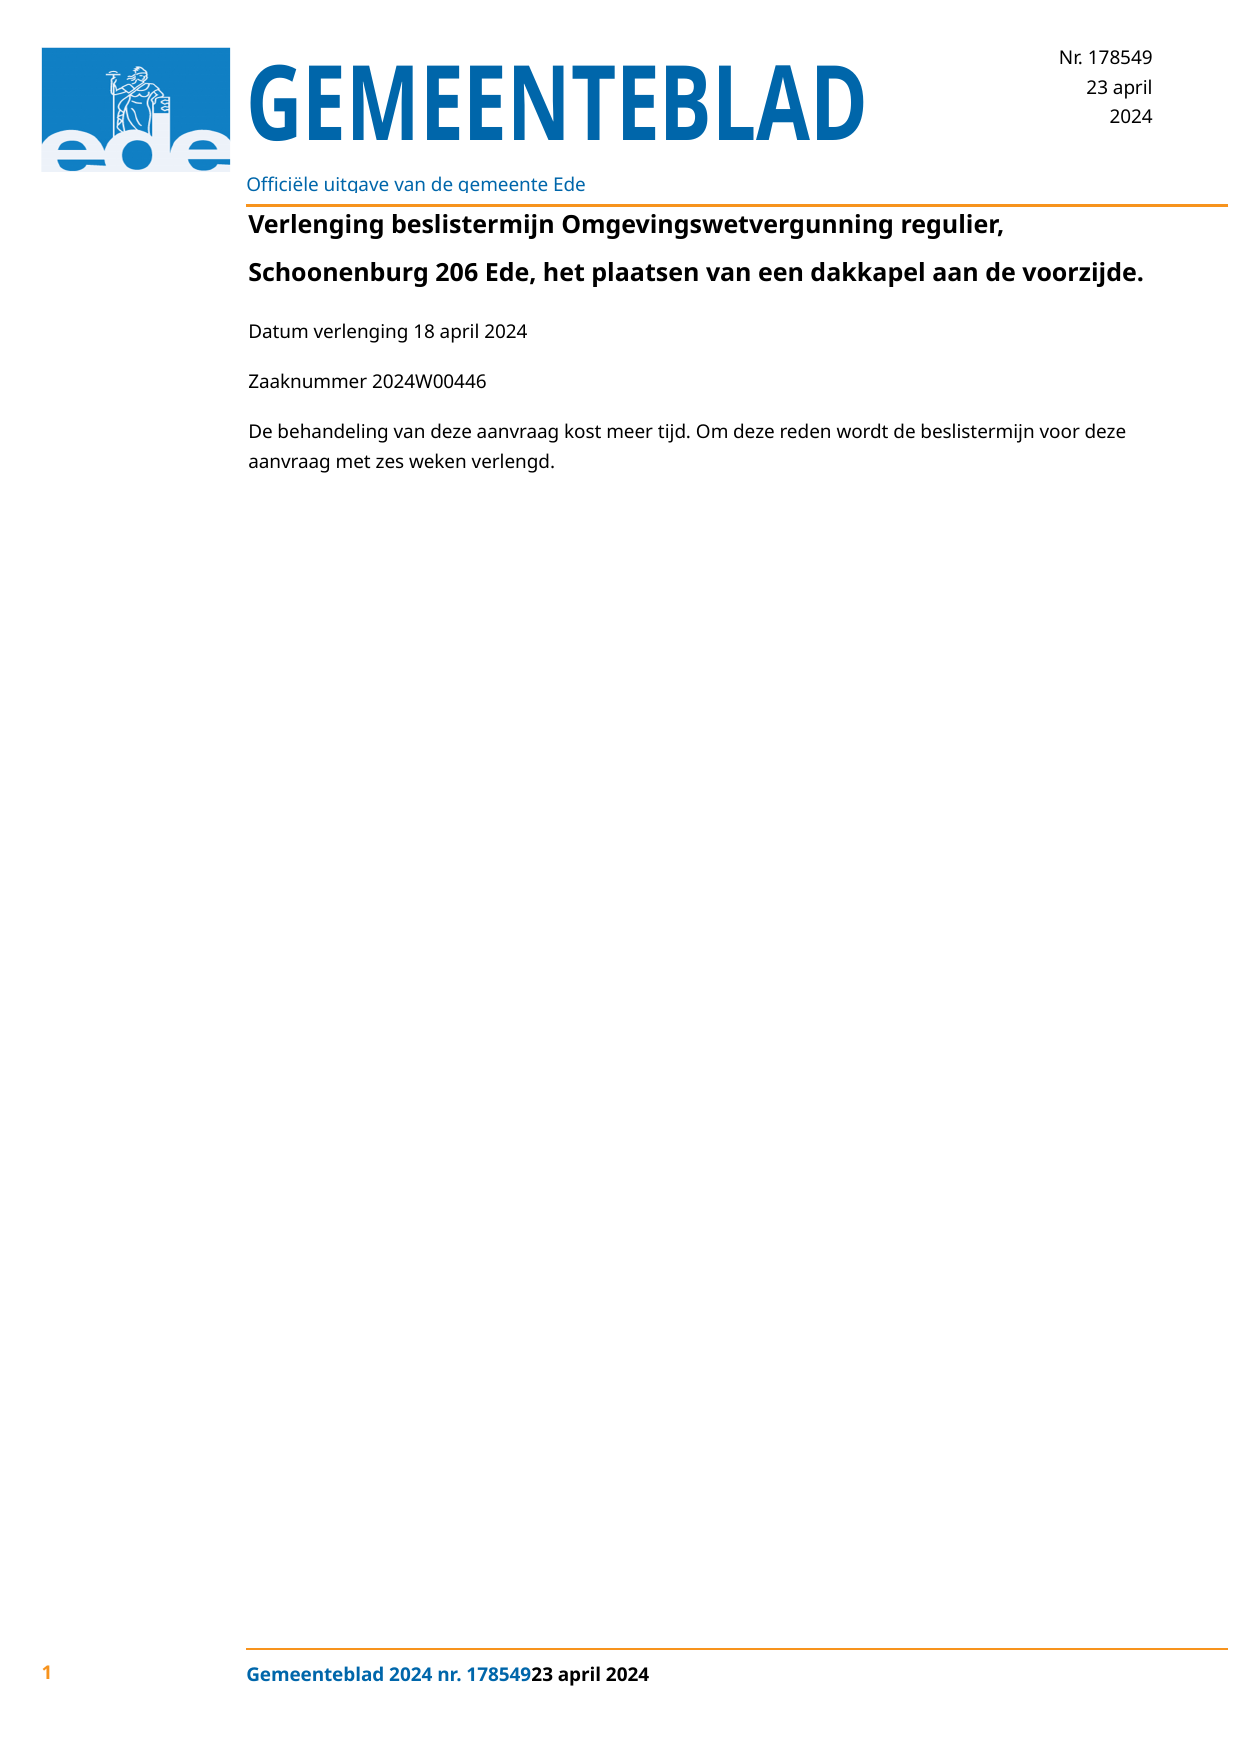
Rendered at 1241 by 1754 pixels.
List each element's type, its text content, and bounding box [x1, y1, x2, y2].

text Verlenging beslistermijn Omgevingswetvergunning regulier, Schoonenburg 206 Ede, het plaatsen van een dakkapel aan de voorzijde. [248, 207, 1152, 288]
text Zaaknummer 2024W00446 [248, 368, 1152, 394]
picture [41, 47, 231, 172]
text De behandeling van deze aanvraag kost meer tijd. Om deze reden wordt de beslistermijn voor deze aanvraag met zes weken verlengd. [248, 419, 1152, 474]
text Datum verlenging 18 april 2024 [248, 318, 1152, 344]
